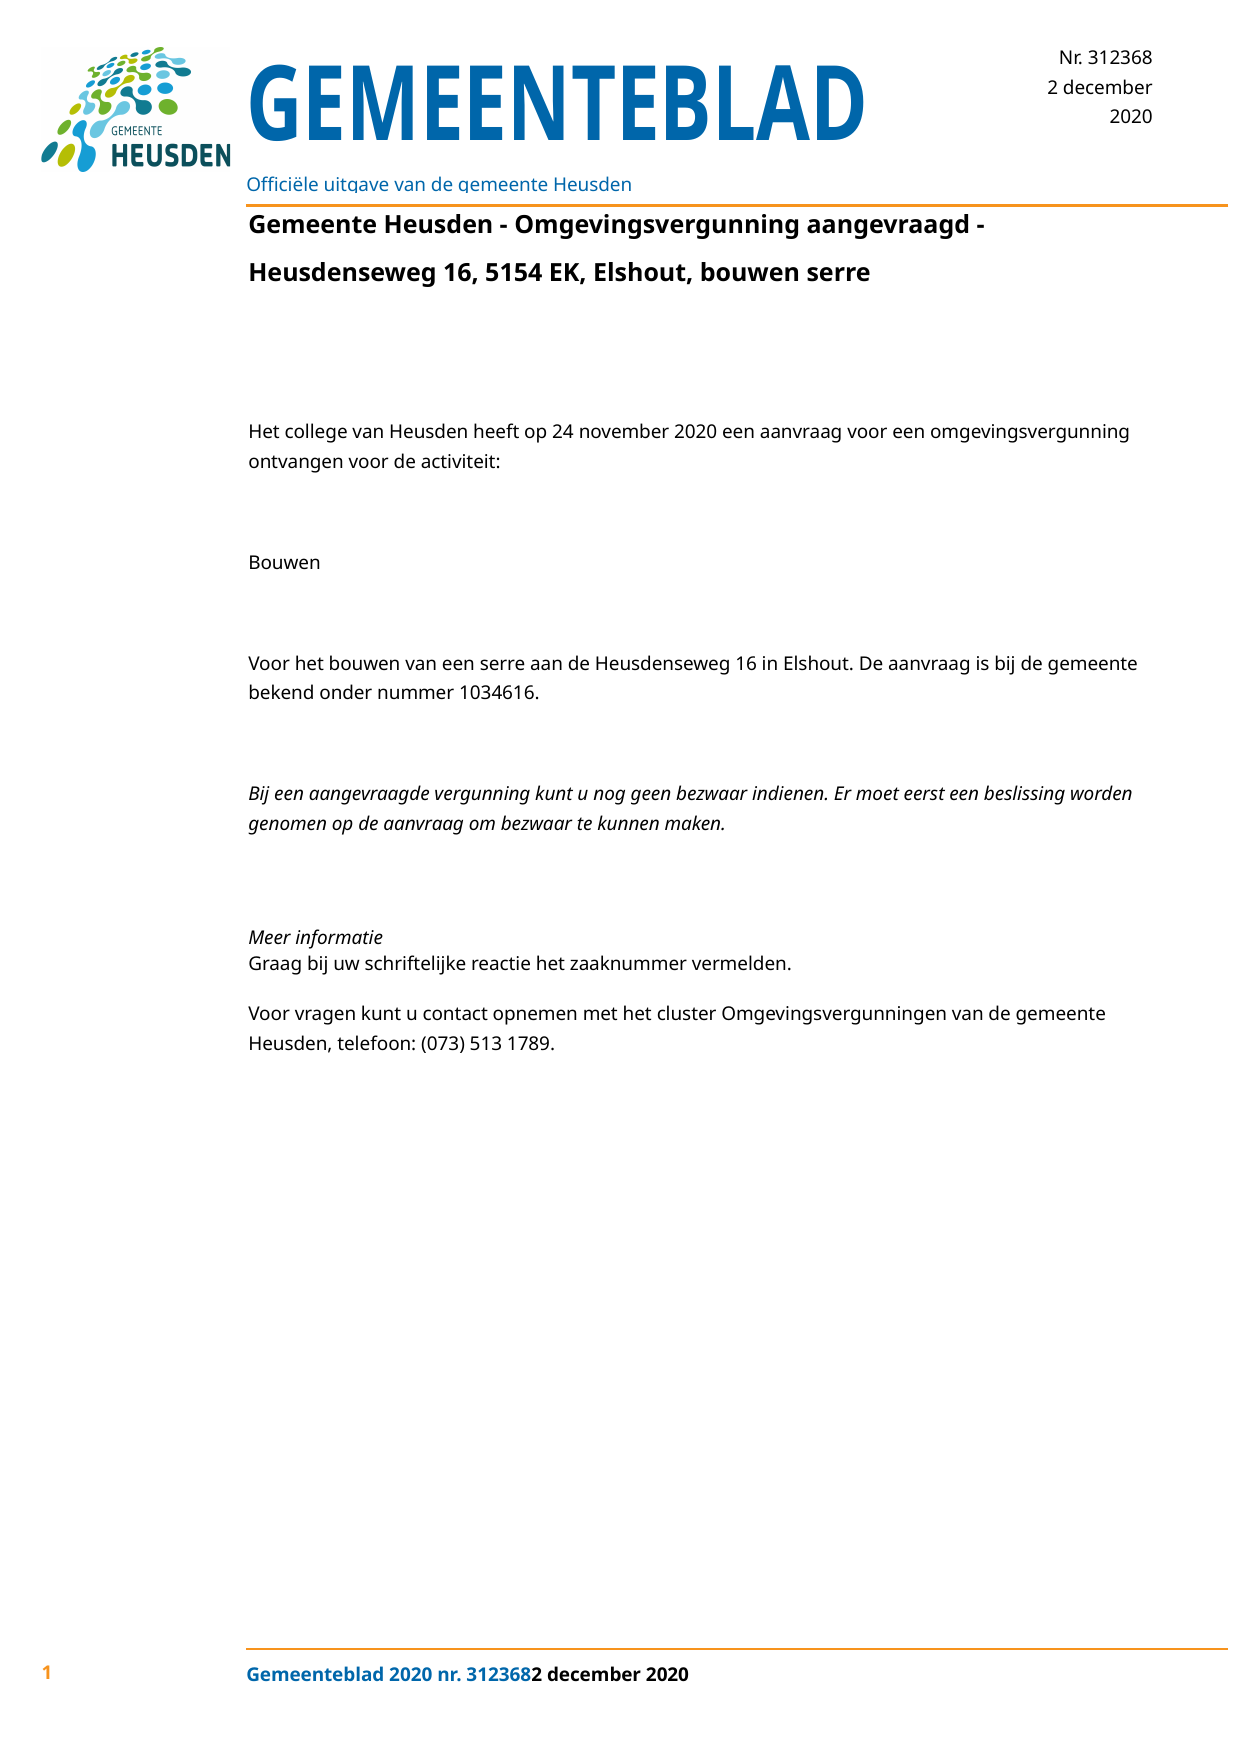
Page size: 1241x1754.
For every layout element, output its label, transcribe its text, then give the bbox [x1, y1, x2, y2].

text Bouwen [248, 549, 1152, 575]
text Graag bij uw schriftelijke reactie het zaaknummer vermelden. [248, 950, 1152, 976]
text Gemeente Heusden - Omgevingsvergunning aangevraagd - Heusdenseweg 16, 5154 EK, Elshout, bouwen serre [248, 207, 1152, 288]
text Het college van Heusden heeft op 24 november 2020 een aanvraag voor een omgevingsvergunning ontvangen voor de activiteit: [248, 419, 1152, 474]
text Bij een aangevraagde vergunning kunt u nog geen bezwaar indienen. Er moet eerst een beslissing worden genomen op de aanvraag om bezwaar te kunnen maken. [248, 780, 1152, 836]
text Meer informatie [248, 924, 1152, 950]
picture [41, 47, 231, 172]
text Voor vragen kunt u contact opnemen met het cluster Omgevingsvergunningen van de gemeente Heusden, telefoon: (073) 513 1789. [248, 1001, 1152, 1056]
text Voor het bouwen van een serre aan de Heusdenseweg 16 in Elshout. De aanvraag is bij de gemeente bekend onder nummer 1034616. [248, 650, 1152, 705]
